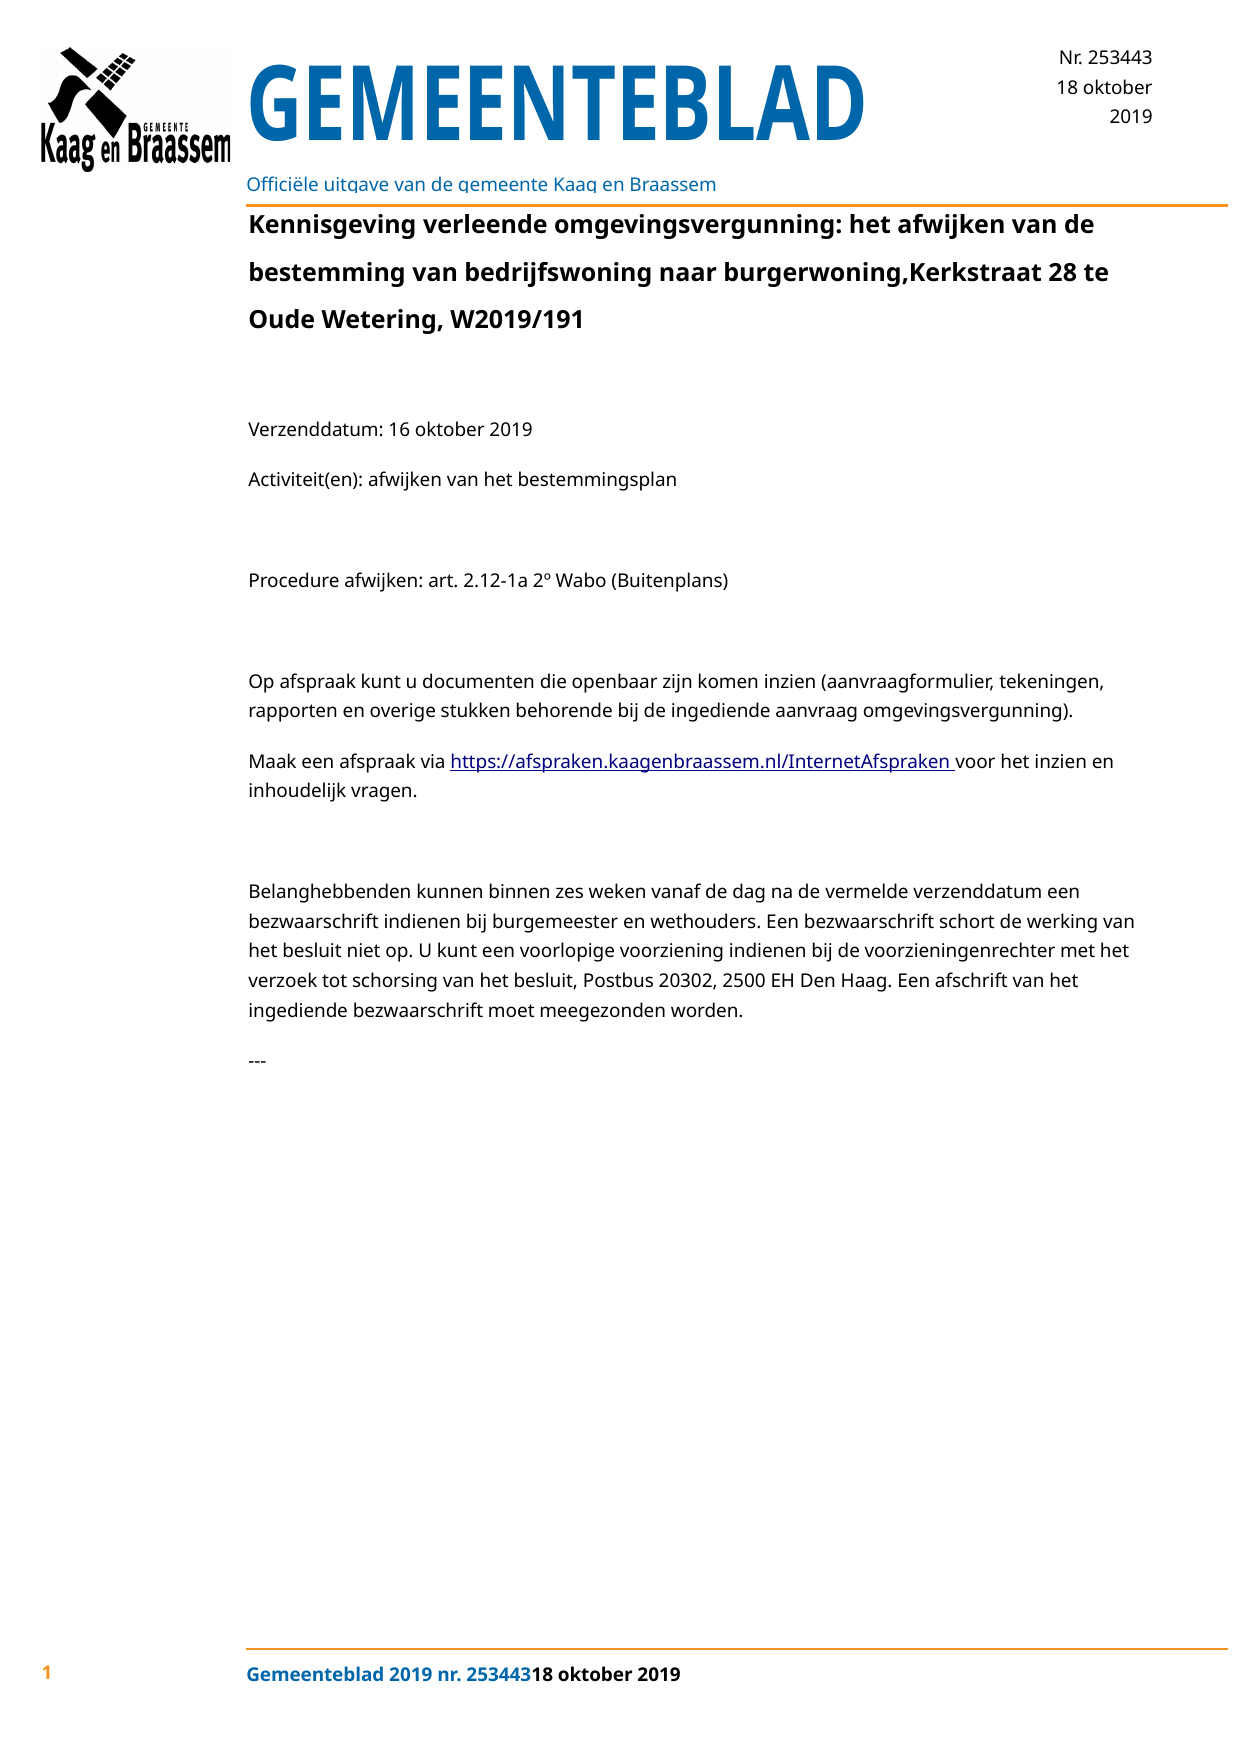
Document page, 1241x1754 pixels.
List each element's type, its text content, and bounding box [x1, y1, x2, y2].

picture [41, 47, 231, 172]
text --- [248, 1047, 1152, 1073]
text Procedure afwijken: art. 2.12-1a 2º Wabo (Buitenplans) [248, 567, 1152, 593]
text Verzenddatum: 16 oktober 2019 [248, 416, 1152, 442]
text Op afspraak kunt u documenten die openbaar zijn komen inzien (aanvraagformulier, tekeningen, rapporten en overige stukken behorende bij de ingediende aanvraag omgevingsvergunning). [248, 668, 1152, 723]
text Activiteit(en): afwijken van het bestemmingsplan [248, 466, 1152, 492]
text Belanghebbenden kunnen binnen zes weken vanaf de dag na de vermelde verzenddatum een bezwaarschrift indienen bij burgemeester en wethouders. Een bezwaarschrift schort de werking van het besluit niet op. U kunt een voorlopige voorziening indienen bij de voorzieningenrechter met het verzoek tot schorsing van het besluit, Postbus 20302, 2500 EH Den Haag. Een afschrift van het ingediende bezwaarschrift moet meegezonden worden. [248, 878, 1152, 1022]
text Kennisgeving verleende omgevingsvergunning: het afwijken van de bestemming van bedrijfswoning naar burgerwoning,Kerkstraat 28 te Oude Wetering, W2019/191 [248, 207, 1152, 336]
text Maak een afspraak via https://afspraken.kaagenbraassem.nl/InternetAfspraken voor het inzien en inhoudelijk vragen. [248, 748, 1152, 803]
